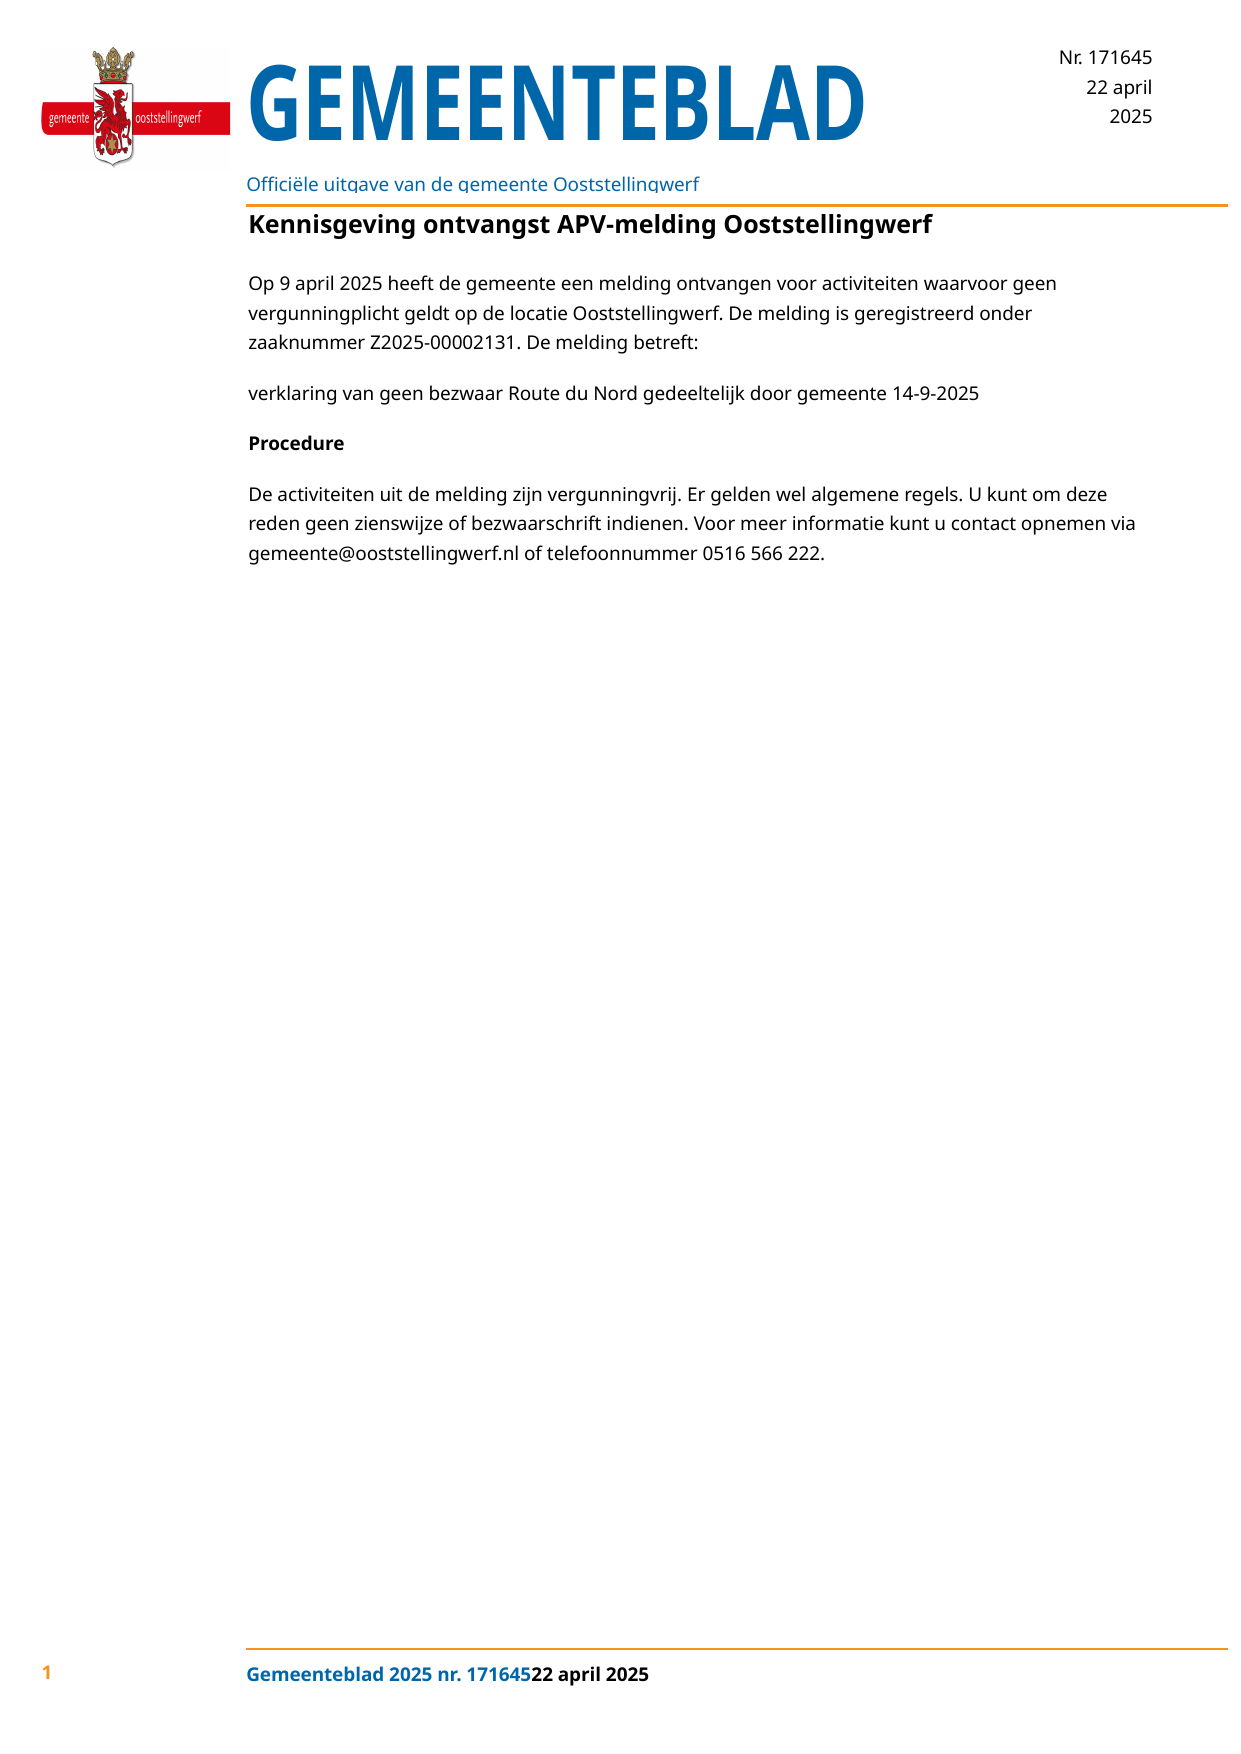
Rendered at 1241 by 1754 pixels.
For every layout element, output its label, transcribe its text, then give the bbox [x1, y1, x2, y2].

text Procedure [248, 430, 1152, 456]
picture [41, 47, 231, 172]
text Op 9 april 2025 heeft de gemeente een melding ontvangen voor activiteiten waarvoor geen vergunningplicht geldt op de locatie Ooststellingwerf. De melding is geregistreerd onder zaaknummer Z2025-00002131. De melding betreft: [248, 270, 1152, 355]
text Kennisgeving ontvangst APV-melding Ooststellingwerf [248, 207, 1152, 241]
text verklaring van geen bezwaar Route du Nord gedeeltelijk door gemeente 14-9-2025 [248, 380, 1152, 406]
text De activiteiten uit de melding zijn vergunningvrij. Er gelden wel algemene regels. U kunt om deze reden geen zienswijze of bezwaarschrift indienen. Voor meer informatie kunt u contact opnemen via gemeente@ooststellingwerf.nl of telefoonnummer 0516 566 222. [248, 481, 1152, 566]
